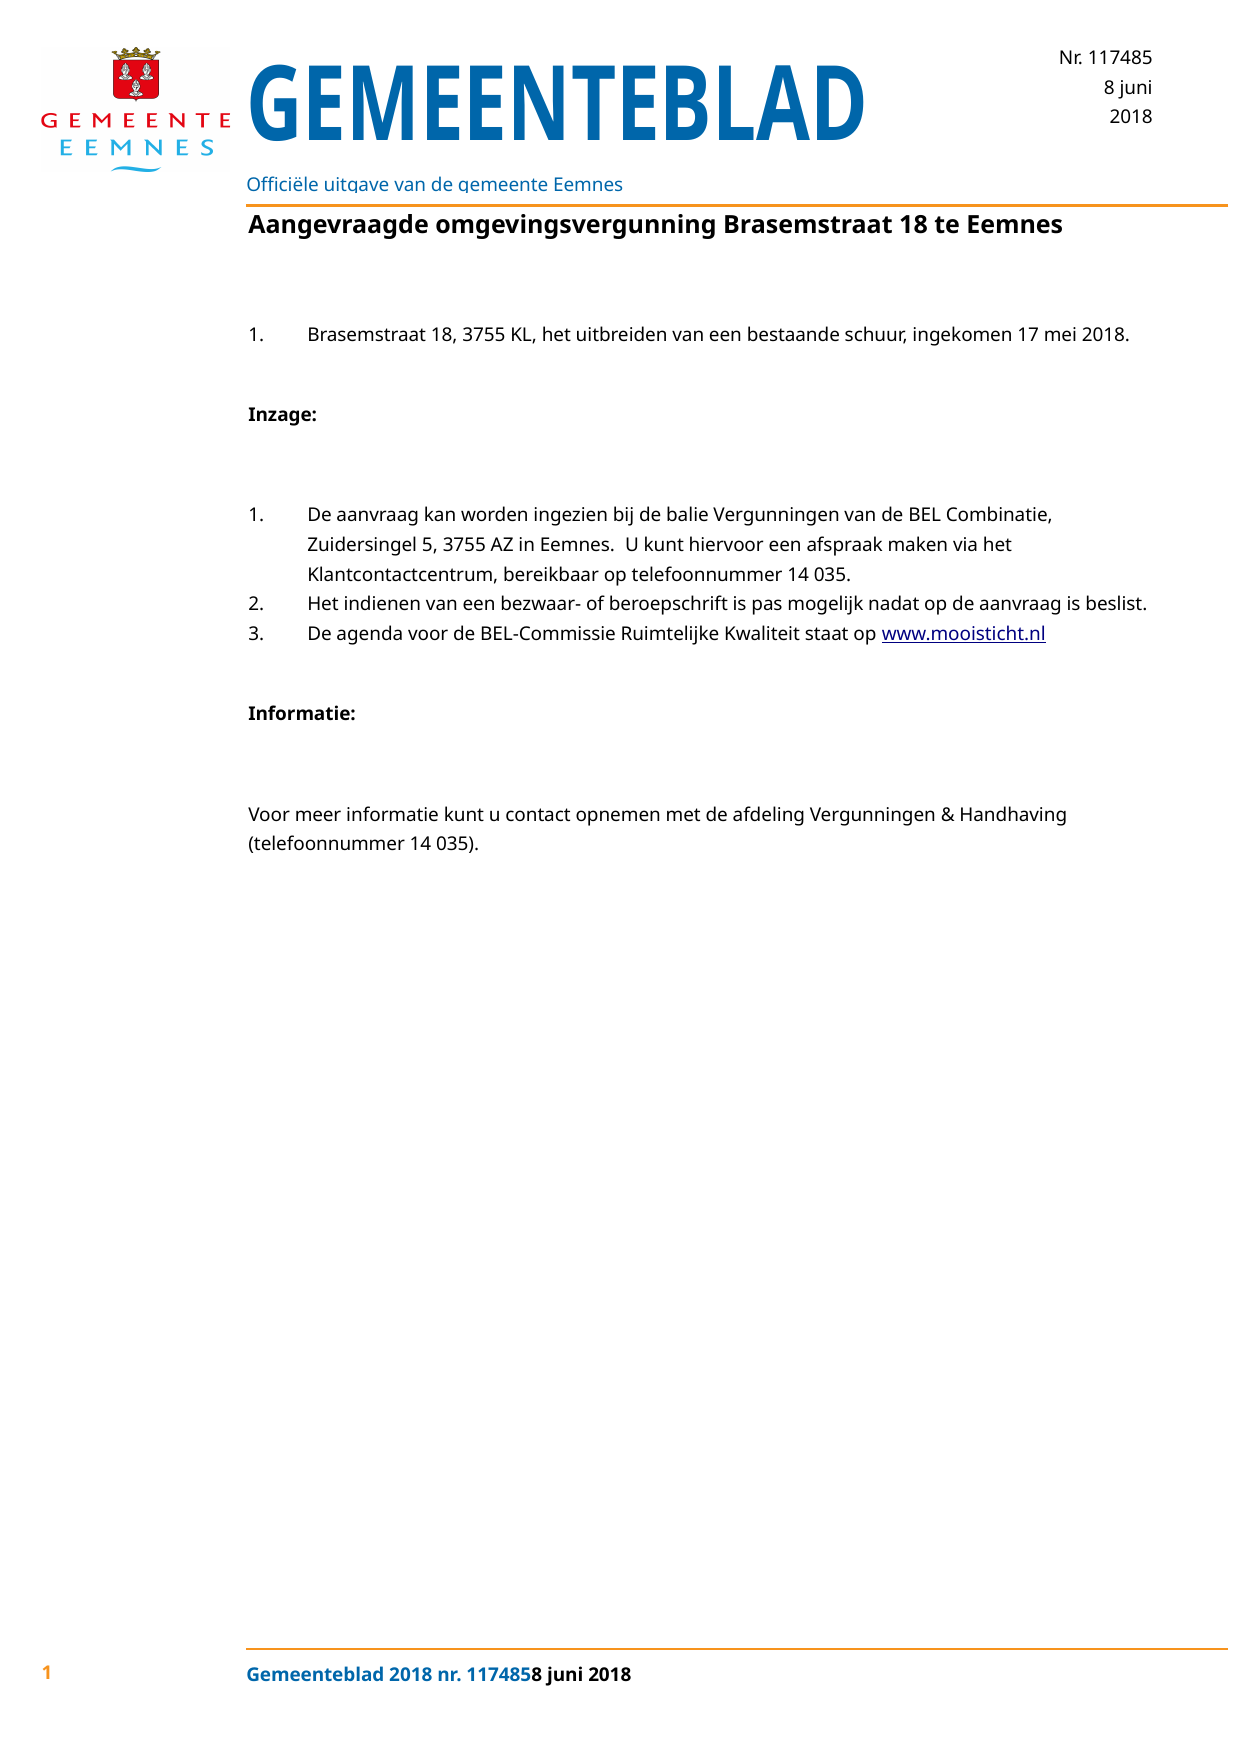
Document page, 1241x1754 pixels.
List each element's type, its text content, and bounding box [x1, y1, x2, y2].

list De agenda voor de BEL-Commissie Ruimtelijke Kwaliteit staat op www.mooisticht.nl [248, 620, 1152, 646]
text Voor meer informatie kunt u contact opnemen met de afdeling Vergunningen & Handhaving (telefoonnummer 14 035). [248, 801, 1152, 856]
list Het indienen van een bezwaar- of beroepschrift is pas mogelijk nadat op de aanvraag is beslist. [248, 590, 1152, 616]
list De aanvraag kan worden ingezien bij de balie Vergunningen van de BEL Combinatie, Zuidersingel 5, 3755 AZ in Eemnes. U kunt hiervoor een afspraak maken via het Klantcontactcentrum, bereikbaar op telefoonnummer 14 035. [248, 502, 1152, 586]
list Brasemstraat 18, 3755 KL, het uitbreiden van een bestaande schuur, ingekomen 17 mei 2018. [248, 321, 1152, 346]
text Inzage: [248, 401, 1152, 426]
picture [41, 47, 231, 172]
text Aangevraagde omgevingsvergunning Brasemstraat 18 te Eemnes [248, 207, 1152, 241]
text Informatie: [248, 700, 1152, 726]
